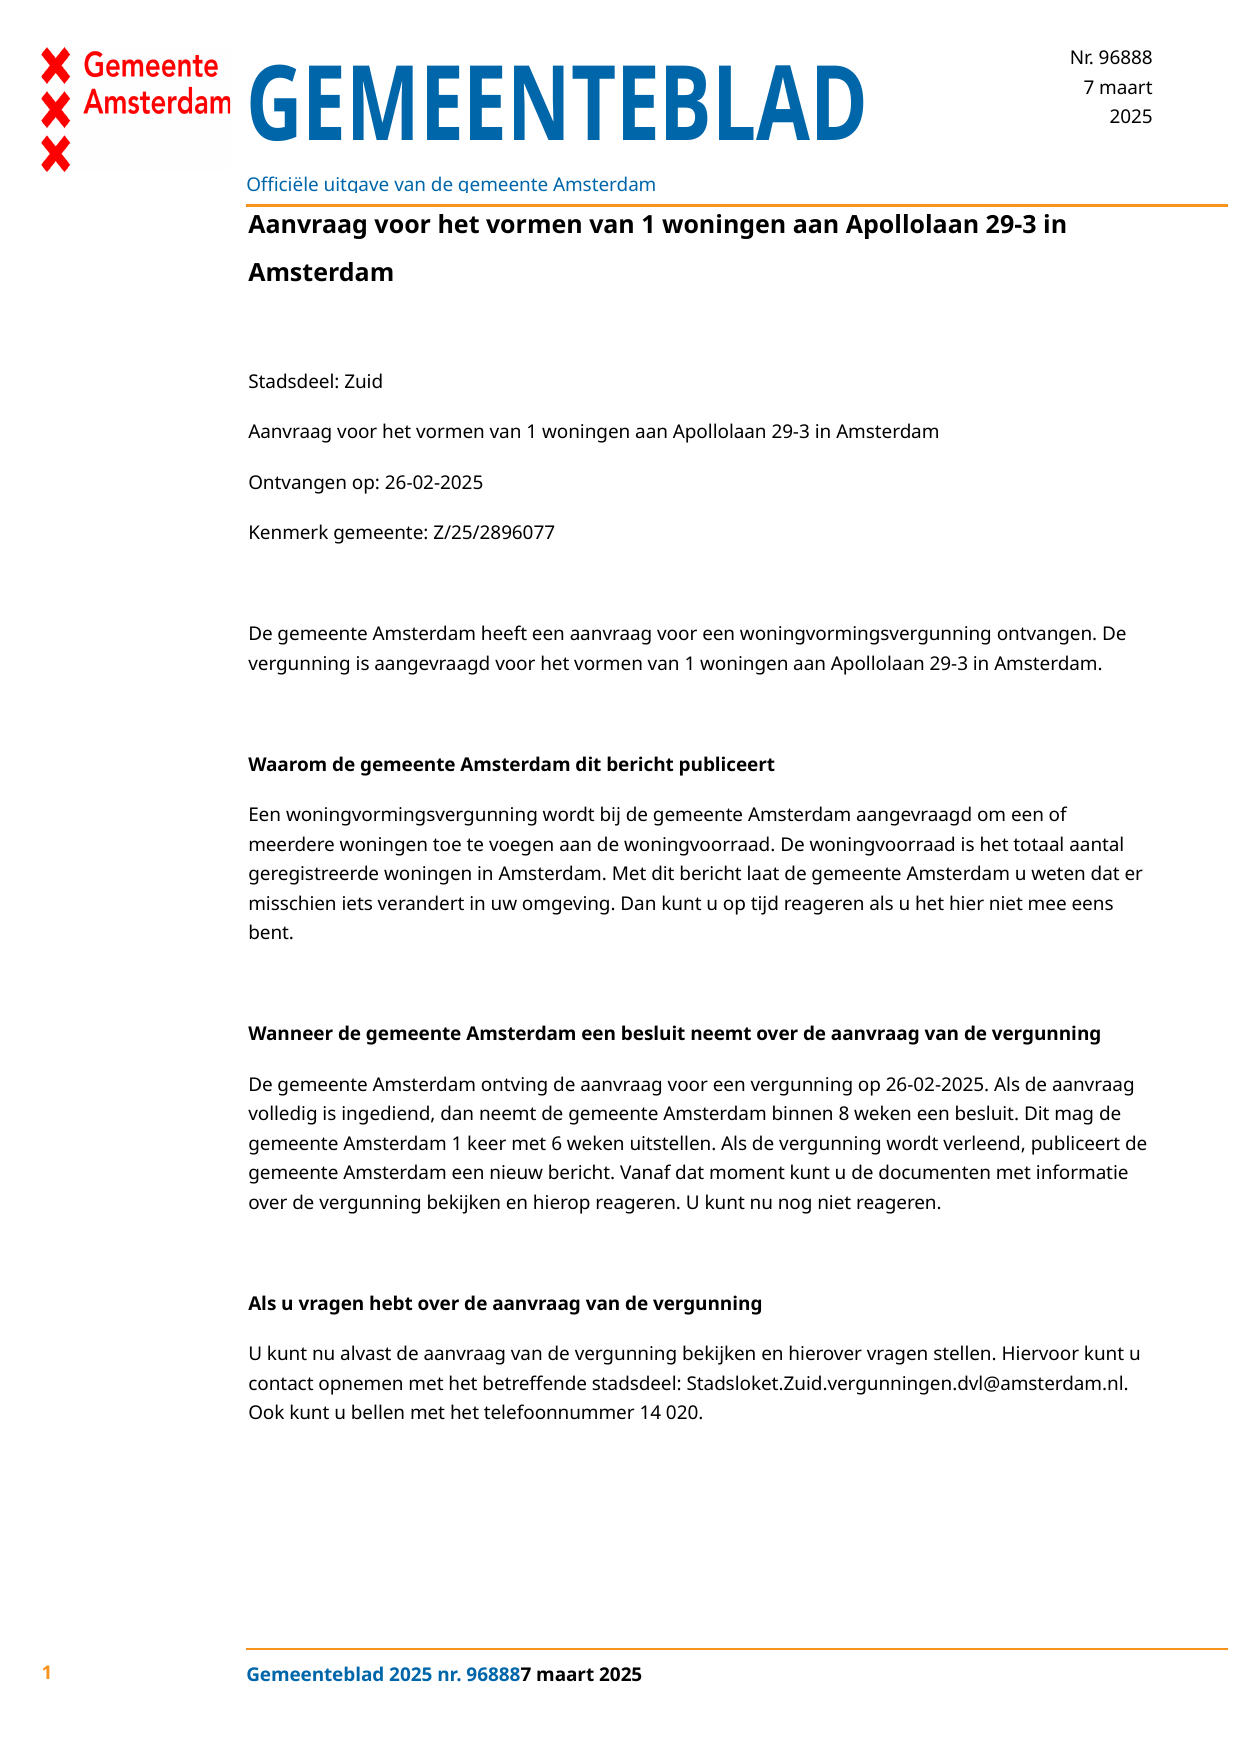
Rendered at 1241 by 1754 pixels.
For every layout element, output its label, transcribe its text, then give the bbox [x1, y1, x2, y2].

text Aanvraag voor het vormen van 1 woningen aan Apollolaan 29-3 in Amsterdam [248, 207, 1152, 288]
text De gemeente Amsterdam heeft een aanvraag voor een woningvormingsvergunning ontvangen. De vergunning is aangevraagd voor het vormen van 1 woningen aan Apollolaan 29-3 in Amsterdam. [248, 620, 1152, 676]
text Een woningvormingsvergunning wordt bij de gemeente Amsterdam aangevraagd om een of meerdere woningen toe te voegen aan de woningvoorraad. De woningvoorraad is het totaal aantal geregistreerde woningen in Amsterdam. Met dit bericht laat de gemeente Amsterdam u weten dat er misschien iets verandert in uw omgeving. Dan kunt u op tijd reageren als u het hier niet mee eens bent. [248, 801, 1152, 945]
text Ontvangen op: 26-02-2025 [248, 469, 1152, 495]
text De gemeente Amsterdam ontving de aanvraag voor een vergunning op 26-02-2025. Als de aanvraag volledig is ingediend, dan neemt de gemeente Amsterdam binnen 8 weken een besluit. Dit mag de gemeente Amsterdam 1 keer met 6 weken uitstellen. Als de vergunning wordt verleend, publiceert de gemeente Amsterdam een nieuw bericht. Vanaf dat moment kunt u de documenten met informatie over de vergunning bekijken en hierop reageren. U kunt nu nog niet reageren. [248, 1071, 1152, 1215]
text Stadsdeel: Zuid [248, 368, 1152, 394]
text Als u vragen hebt over de aanvraag van de vergunning [248, 1290, 1152, 1316]
text U kunt nu alvast de aanvraag van de vergunning bekijken en hierover vragen stellen. Hiervoor kunt u contact opnemen met het betreffende stadsdeel: Stadsloket.Zuid.vergunningen.dvl@amsterdam.nl. Ook kunt u bellen met het telefoonnummer 14 020. [248, 1340, 1152, 1425]
text Waarom de gemeente Amsterdam dit bericht publiceert [248, 751, 1152, 777]
text Kenmerk gemeente: Z/25/2896077 [248, 519, 1152, 545]
text Aanvraag voor het vormen van 1 woningen aan Apollolaan 29-3 in Amsterdam [248, 419, 1152, 444]
text Wanneer de gemeente Amsterdam een besluit neemt over de aanvraag van de vergunning [248, 1020, 1152, 1046]
picture [41, 47, 231, 172]
